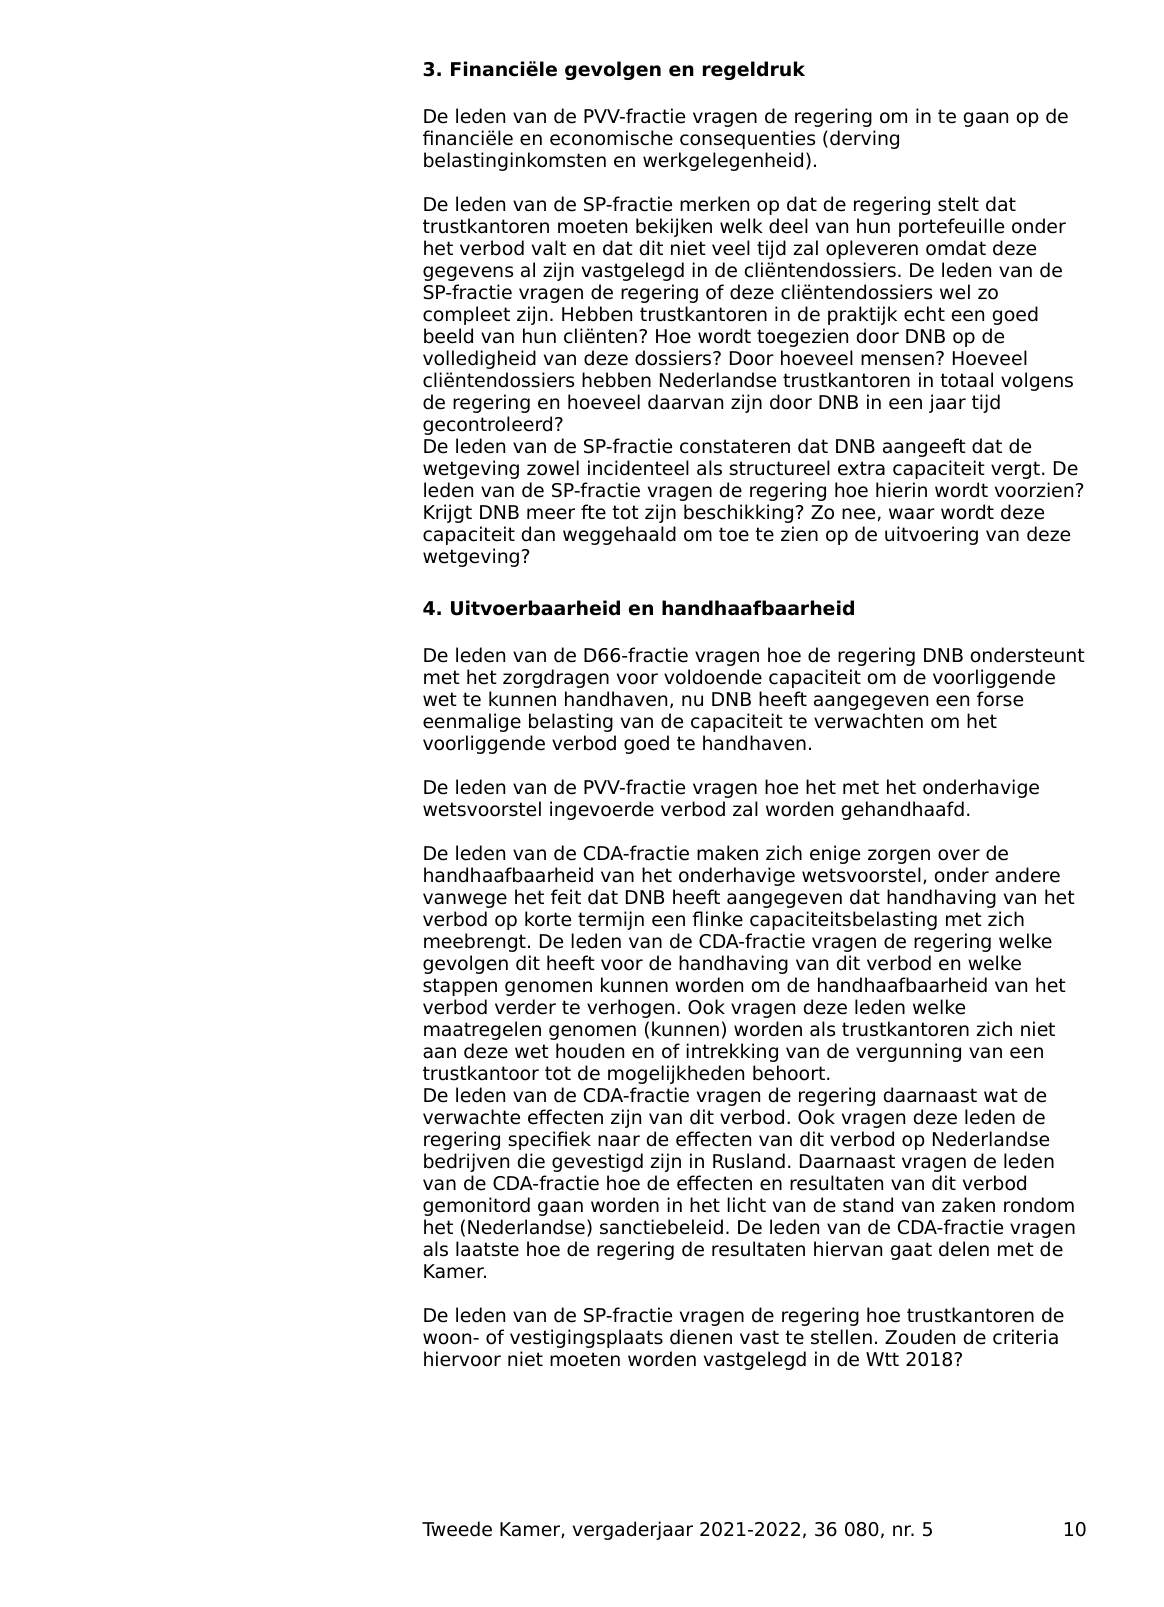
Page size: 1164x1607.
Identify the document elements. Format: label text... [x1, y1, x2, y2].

text De leden van de PVV-fractie vragen de regering om in te gaan op de financiële en economische consequenties (derving belastinginkomsten en werkgelegenheid). [422, 106, 1087, 172]
subtitle 4. Uitvoerbaarheid en handhaafbaarheid [422, 598, 1087, 620]
text De leden van de PVV-fractie vragen hoe het met het onderhavige wetsvoorstel ingevoerde verbod zal worden gehandhaafd. [422, 777, 1087, 821]
text De leden van de CDA-fractie vragen de regering daarnaast wat de verwachte effecten zijn van dit verbod. Ook vragen deze leden de regering specifiek naar de effecten van dit verbod op Nederlandse bedrijven die gevestigd zijn in Rusland. Daarnaast vragen de leden van de CDA-fractie hoe de effecten en resultaten van dit verbod gemonitord gaan worden in het licht van de stand van zaken rondom het (Nederlandse) sanctiebeleid. De leden van de CDA-fractie vragen als laatste hoe de regering de resultaten hiervan gaat delen met de Kamer. [422, 1085, 1087, 1283]
text De leden van de SP-fractie constateren dat DNB aangeeft dat de wetgeving zowel incidenteel als structureel extra capaciteit vergt. De leden van de SP-fractie vragen de regering hoe hierin wordt voorzien? Krijgt DNB meer fte tot zijn beschikking? Zo nee, waar wordt deze capaciteit dan weggehaald om toe te zien op de uitvoering van deze wetgeving? [422, 436, 1087, 568]
text De leden van de D66-fractie vragen hoe de regering DNB ondersteunt met het zorgdragen voor voldoende capaciteit om de voorliggende wet te kunnen handhaven, nu DNB heeft aangegeven een forse eenmalige belasting van de capaciteit te verwachten om het voorliggende verbod goed te handhaven. [422, 645, 1087, 755]
text De leden van de SP-fractie vragen de regering hoe trustkantoren de woon- of vestigingsplaats dienen vast te stellen. Zouden de criteria hiervoor niet moeten worden vastgelegd in de Wtt 2018? [422, 1305, 1087, 1371]
text De leden van de SP-fractie merken op dat de regering stelt dat trustkantoren moeten bekijken welk deel van hun portefeuille onder het verbod valt en dat dit niet veel tijd zal opleveren omdat deze gegevens al zijn vastgelegd in de cliëntendossiers. De leden van de SP-fractie vragen de regering of deze cliëntendossiers wel zo compleet zijn. Hebben trustkantoren in de praktijk echt een goed beeld van hun cliënten? Hoe wordt toegezien door DNB op de volledigheid van deze dossiers? Door hoeveel mensen? Hoeveel cliëntendossiers hebben Nederlandse trustkantoren in totaal volgens de regering en hoeveel daarvan zijn door DNB in een jaar tijd gecontroleerd? [422, 194, 1087, 436]
subtitle 3. Financiële gevolgen en regeldruk [422, 59, 1087, 81]
text De leden van de CDA-fractie maken zich enige zorgen over de handhaafbaarheid van het onderhavige wetsvoorstel, onder andere vanwege het feit dat DNB heeft aangegeven dat handhaving van het verbod op korte termijn een flinke capaciteitsbelasting met zich meebrengt. De leden van de CDA-fractie vragen de regering welke gevolgen dit heeft voor de handhaving van dit verbod en welke stappen genomen kunnen worden om de handhaafbaarheid van het verbod verder te verhogen. Ook vragen deze leden welke maatregelen genomen (kunnen) worden als trustkantoren zich niet aan deze wet houden en of intrekking van de vergunning van een trustkantoor tot de mogelijkheden behoort. [422, 843, 1087, 1085]
